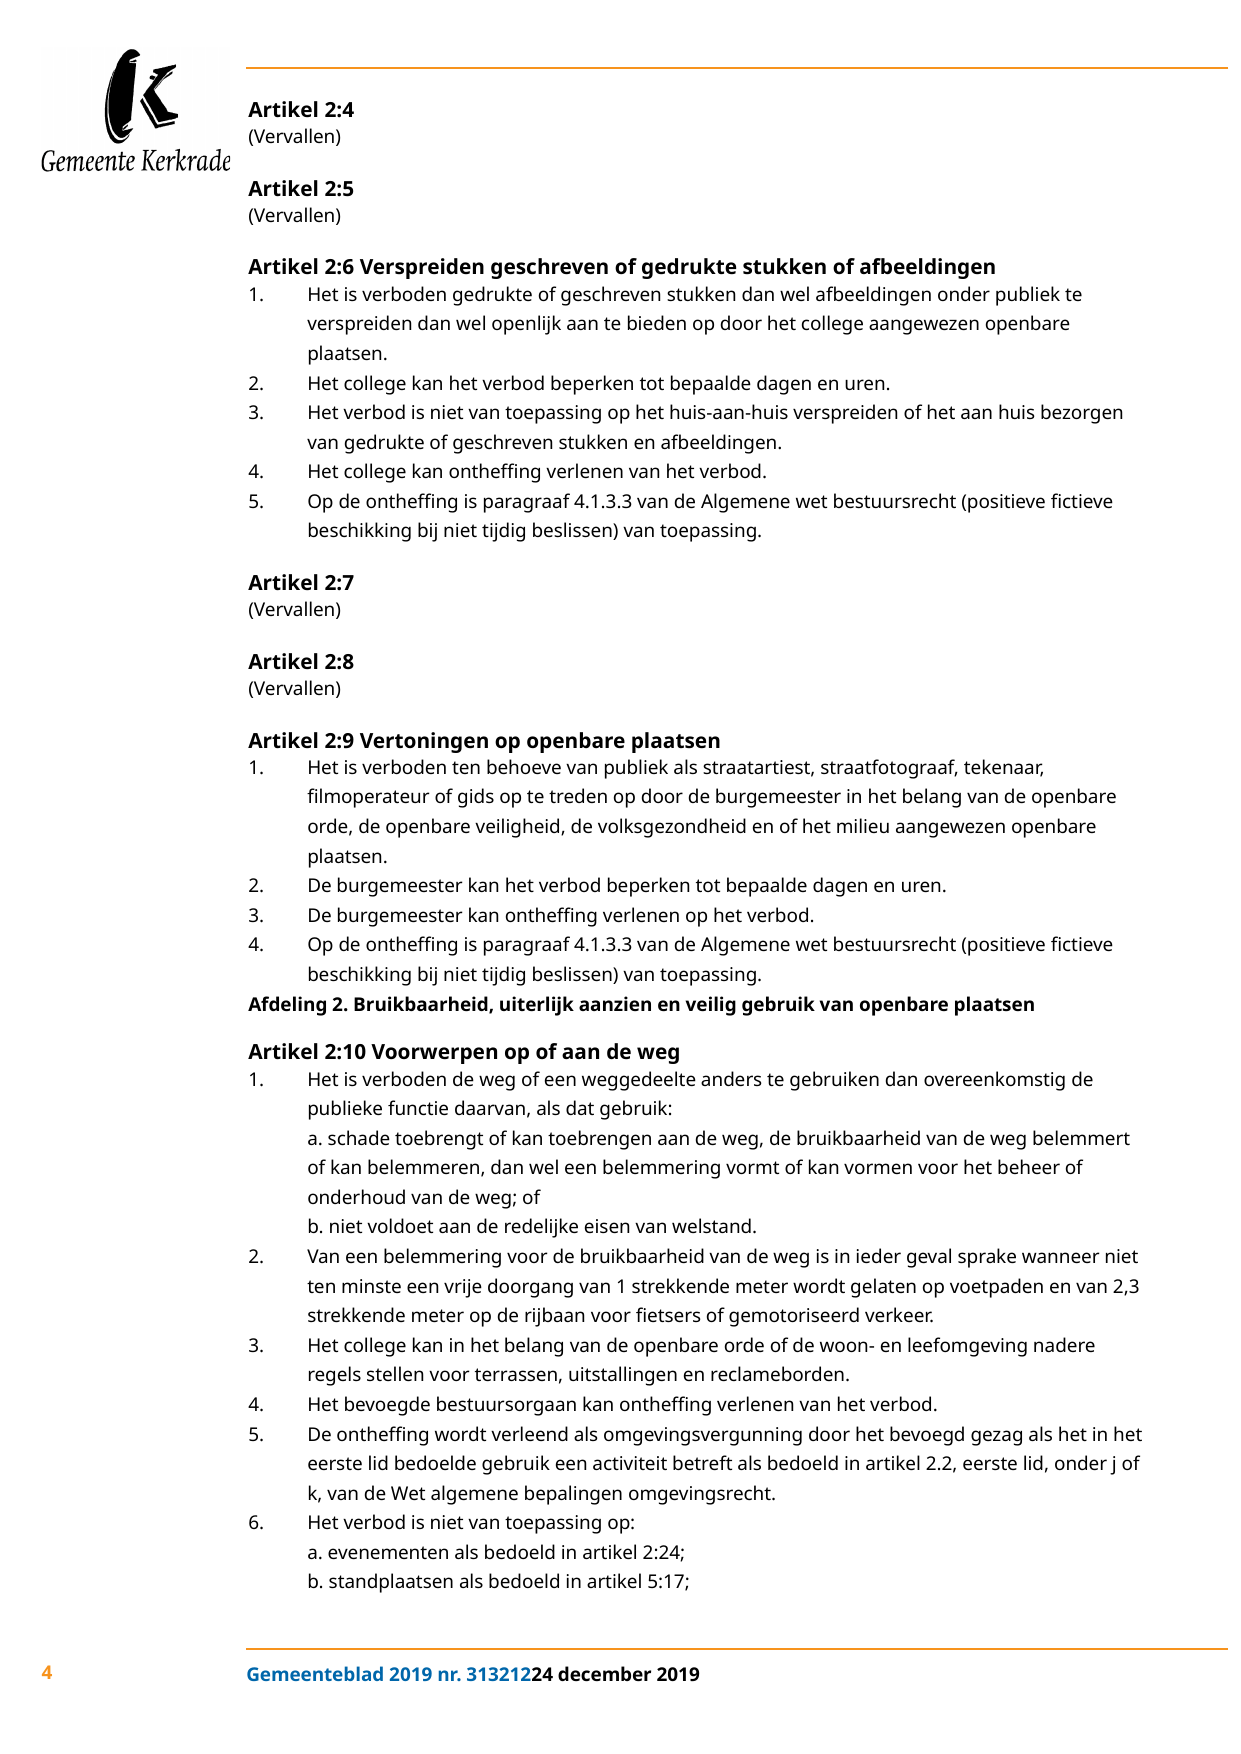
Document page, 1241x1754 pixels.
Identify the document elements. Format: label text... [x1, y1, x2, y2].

text (Vervallen) [248, 596, 1152, 622]
list De ontheffing wordt verleend als omgevingsvergunning door het bevoegd gezag als het in het eerste lid bedoelde gebruik een activiteit betreft als bedoeld in artikel 2.2, eerste lid, onder j of k, van de Wet algemene bepalingen omgevingsrecht. [248, 1421, 1152, 1506]
list De burgemeester kan ontheffing verlenen op het verbod. [248, 902, 1152, 928]
text Artikel 2:8 [248, 647, 1152, 675]
picture [41, 47, 231, 172]
list a. schade toebrengt of kan toebrengen aan de weg, de bruikbaarheid van de weg belemmert of kan belemmeren, dan wel een belemmering vormt of kan vormen voor het beheer of onderhoud van de weg; of [248, 1125, 1152, 1210]
text Artikel 2:10 Voorwerpen op of aan de weg [248, 1037, 1152, 1066]
list Het is verboden gedrukte of geschreven stukken dan wel afbeeldingen onder publiek te verspreiden dan wel openlijk aan te bieden op door het college aangewezen openbare plaatsen. [248, 281, 1152, 366]
text (Vervallen) [248, 123, 1152, 149]
list Het bevoegde bestuursorgaan kan ontheffing verlenen van het verbod. [248, 1391, 1152, 1417]
text Artikel 2:6 Verspreiden geschreven of gedrukte stukken of afbeeldingen [248, 252, 1152, 281]
list Het is verboden ten behoeve van publiek als straatartiest, straatfotograaf, tekenaar, filmoperateur of gids op te treden op door de burgemeester in het belang van de openbare orde, de openbare veiligheid, de volksgezondheid en of het milieu aangewezen openbare plaatsen. [248, 754, 1152, 869]
list Op de ontheffing is paragraaf 4.1.3.3 van de Algemene wet bestuursrecht (positieve fictieve beschikking bij niet tijdig beslissen) van toepassing. [248, 488, 1152, 543]
list Het college kan in het belang van de openbare orde of de woon- en leefomgeving nadere regels stellen voor terrassen, uitstallingen en reclameborden. [248, 1332, 1152, 1387]
list b. niet voldoet aan de redelijke eisen van welstand. [248, 1214, 1152, 1239]
list De burgemeester kan het verbod beperken tot bepaalde dagen en uren. [248, 872, 1152, 898]
text (Vervallen) [248, 675, 1152, 701]
list Op de ontheffing is paragraaf 4.1.3.3 van de Algemene wet bestuursrecht (positieve fictieve beschikking bij niet tijdig beslissen) van toepassing. [248, 932, 1152, 987]
text Afdeling 2. Bruikbaarheid, uiterlijk aanzien en veilig gebruik van openbare plaatsen [248, 991, 1152, 1017]
text (Vervallen) [248, 202, 1152, 228]
list Het college kan ontheffing verlenen van het verbod. [248, 458, 1152, 484]
list b. standplaatsen als bedoeld in artikel 5:17; [248, 1569, 1152, 1594]
list a. evenementen als bedoeld in artikel 2:24; [248, 1539, 1152, 1565]
list Het college kan het verbod beperken tot bepaalde dagen en uren. [248, 370, 1152, 395]
list Het verbod is niet van toepassing op het huis-aan-huis verspreiden of het aan huis bezorgen van gedrukte of geschreven stukken en afbeeldingen. [248, 399, 1152, 454]
text Artikel 2:5 [248, 174, 1152, 202]
text Artikel 2:7 [248, 568, 1152, 596]
list Het is verboden de weg of een weggedeelte anders te gebruiken dan overeenkomstig de publieke functie daarvan, als dat gebruik: [248, 1066, 1152, 1121]
list Het verbod is niet van toepassing op: [248, 1509, 1152, 1535]
text Artikel 2:4 [248, 95, 1152, 123]
text Artikel 2:9 Vertoningen op openbare plaatsen [248, 726, 1152, 754]
list Van een belemmering voor de bruikbaarheid van de weg is in ieder geval sprake wanneer niet ten minste een vrije doorgang van 1 strekkende meter wordt gelaten op voetpaden en van 2,3 strekkende meter op de rijbaan voor fietsers of gemotoriseerd verkeer. [248, 1243, 1152, 1328]
